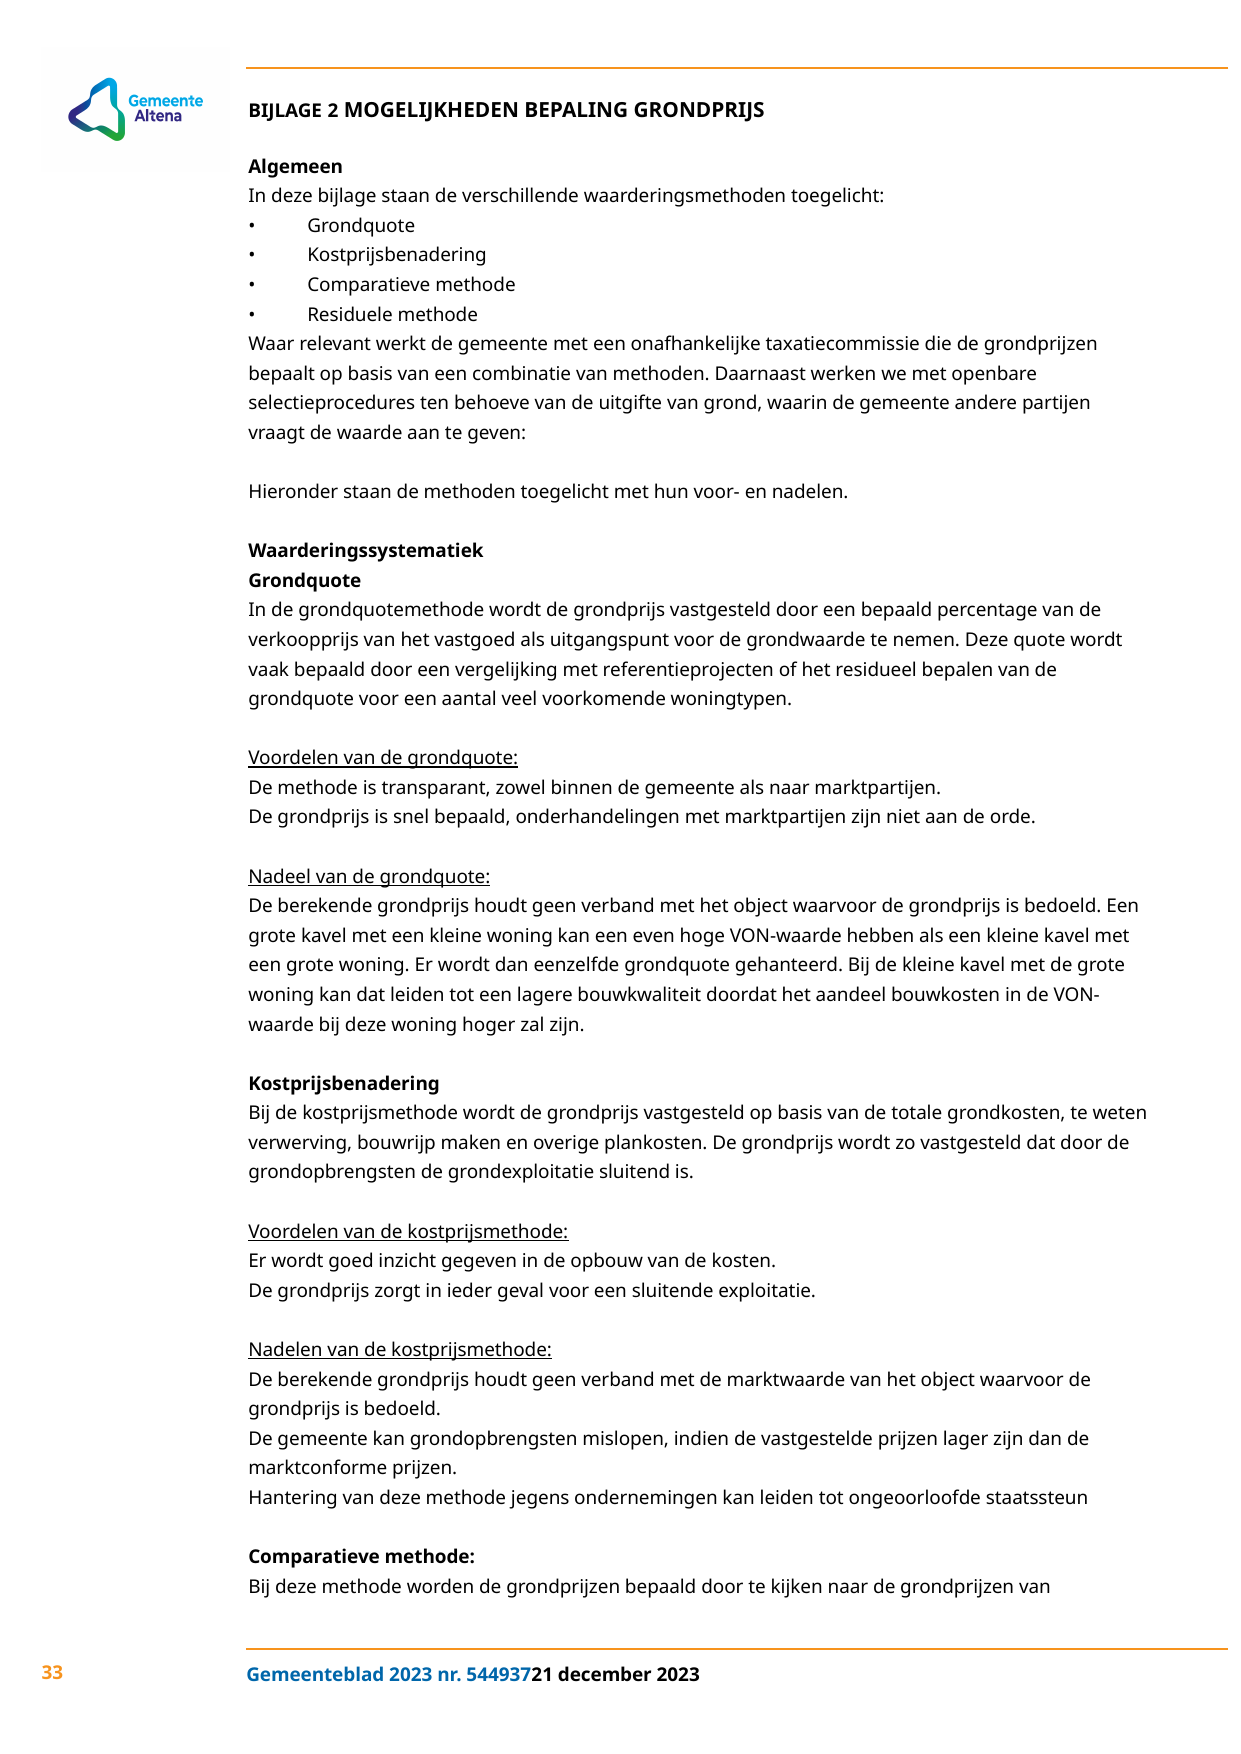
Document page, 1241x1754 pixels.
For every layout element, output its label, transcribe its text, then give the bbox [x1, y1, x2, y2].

text Waar relevant werkt de gemeente met een onafhankelijke taxatiecommissie die de grondprijzen bepaalt op basis van een combinatie van methoden. Daarnaast werken we met openbare selectieprocedures ten behoeve van de uitgifte van grond, waarin de gemeente andere partijen vraagt de waarde aan te geven: [248, 330, 1152, 445]
text Bij de kostprijsmethode wordt de grondprijs vastgesteld op basis van de totale grondkosten, te weten verwerving, bouwrijp maken en overige plankosten. De grondprijs wordt zo vastgesteld dat door de grondopbrengsten de grondexploitatie sluitend is. [248, 1099, 1152, 1184]
list Grondquote [248, 212, 1152, 238]
text Voordelen van de kostprijsmethode: [248, 1218, 1152, 1244]
text Nadeel van de grondquote: [248, 863, 1152, 889]
text De berekende grondprijs houdt geen verband met het object waarvoor de grondprijs is bedoeld. Een grote kavel met een kleine woning kan een even hoge VON-waarde hebben als een kleine kavel met een grote woning. Er wordt dan eenzelfde grondquote gehanteerd. Bij de kleine kavel met de grote woning kan dat leiden tot een lagere bouwkwaliteit doordat het aandeel bouwkosten in de VON-waarde bij deze woning hoger zal zijn. [248, 892, 1152, 1037]
text Hantering van deze methode jegens ondernemingen kan leiden tot ongeoorloofde staatssteun [248, 1484, 1152, 1510]
list Kostprijsbenadering [248, 242, 1152, 267]
text In de grondquotemethode wordt de grondprijs vastgesteld door een bepaald percentage van de verkoopprijs van het vastgoed als uitgangspunt voor de grondwaarde te nemen. Deze quote wordt vaak bepaald door een vergelijking met referentieprojecten of het residueel bepalen van de grondquote voor een aantal veel voorkomende woningtypen. [248, 597, 1152, 711]
text De methode is transparant, zowel binnen de gemeente als naar marktpartijen. [248, 774, 1152, 800]
text Er wordt goed inzicht gegeven in de opbouw van de kosten. [248, 1247, 1152, 1273]
list Comparatieve methode [248, 271, 1152, 297]
text Nadelen van de kostprijsmethode: [248, 1336, 1152, 1362]
text Hieronder staan de methoden toegelicht met hun voor- en nadelen. [248, 478, 1152, 504]
text De gemeente kan grondopbrengsten mislopen, indien de vastgestelde prijzen lager zijn dan de marktconforme prijzen. [248, 1425, 1152, 1480]
text Kostprijsbenadering [248, 1070, 1152, 1096]
text Voordelen van de grondquote: [248, 744, 1152, 770]
text In deze bijlage staan de verschillende waarderingsmethoden toegelicht: [248, 182, 1152, 208]
text BIJLAGE 2 MOGELIJKHEDEN BEPALING GRONDPRIJS [248, 95, 1152, 123]
text Algemeen [248, 153, 1152, 179]
text De grondprijs is snel bepaald, onderhandelingen met marktpartijen zijn niet aan de orde. [248, 804, 1152, 829]
text De berekende grondprijs houdt geen verband met de marktwaarde van het object waarvoor de grondprijs is bedoeld. [248, 1366, 1152, 1421]
picture [41, 47, 231, 172]
text De grondprijs zorgt in ieder geval voor een sluitende exploitatie. [248, 1277, 1152, 1303]
list Residuele methode [248, 301, 1152, 327]
text Bij deze methode worden de grondprijzen bepaald door te kijken naar de grondprijzen van [248, 1573, 1152, 1599]
text Waarderingssystematiek [248, 537, 1152, 563]
text Comparatieve methode: [248, 1543, 1152, 1569]
text Grondquote [248, 567, 1152, 593]
